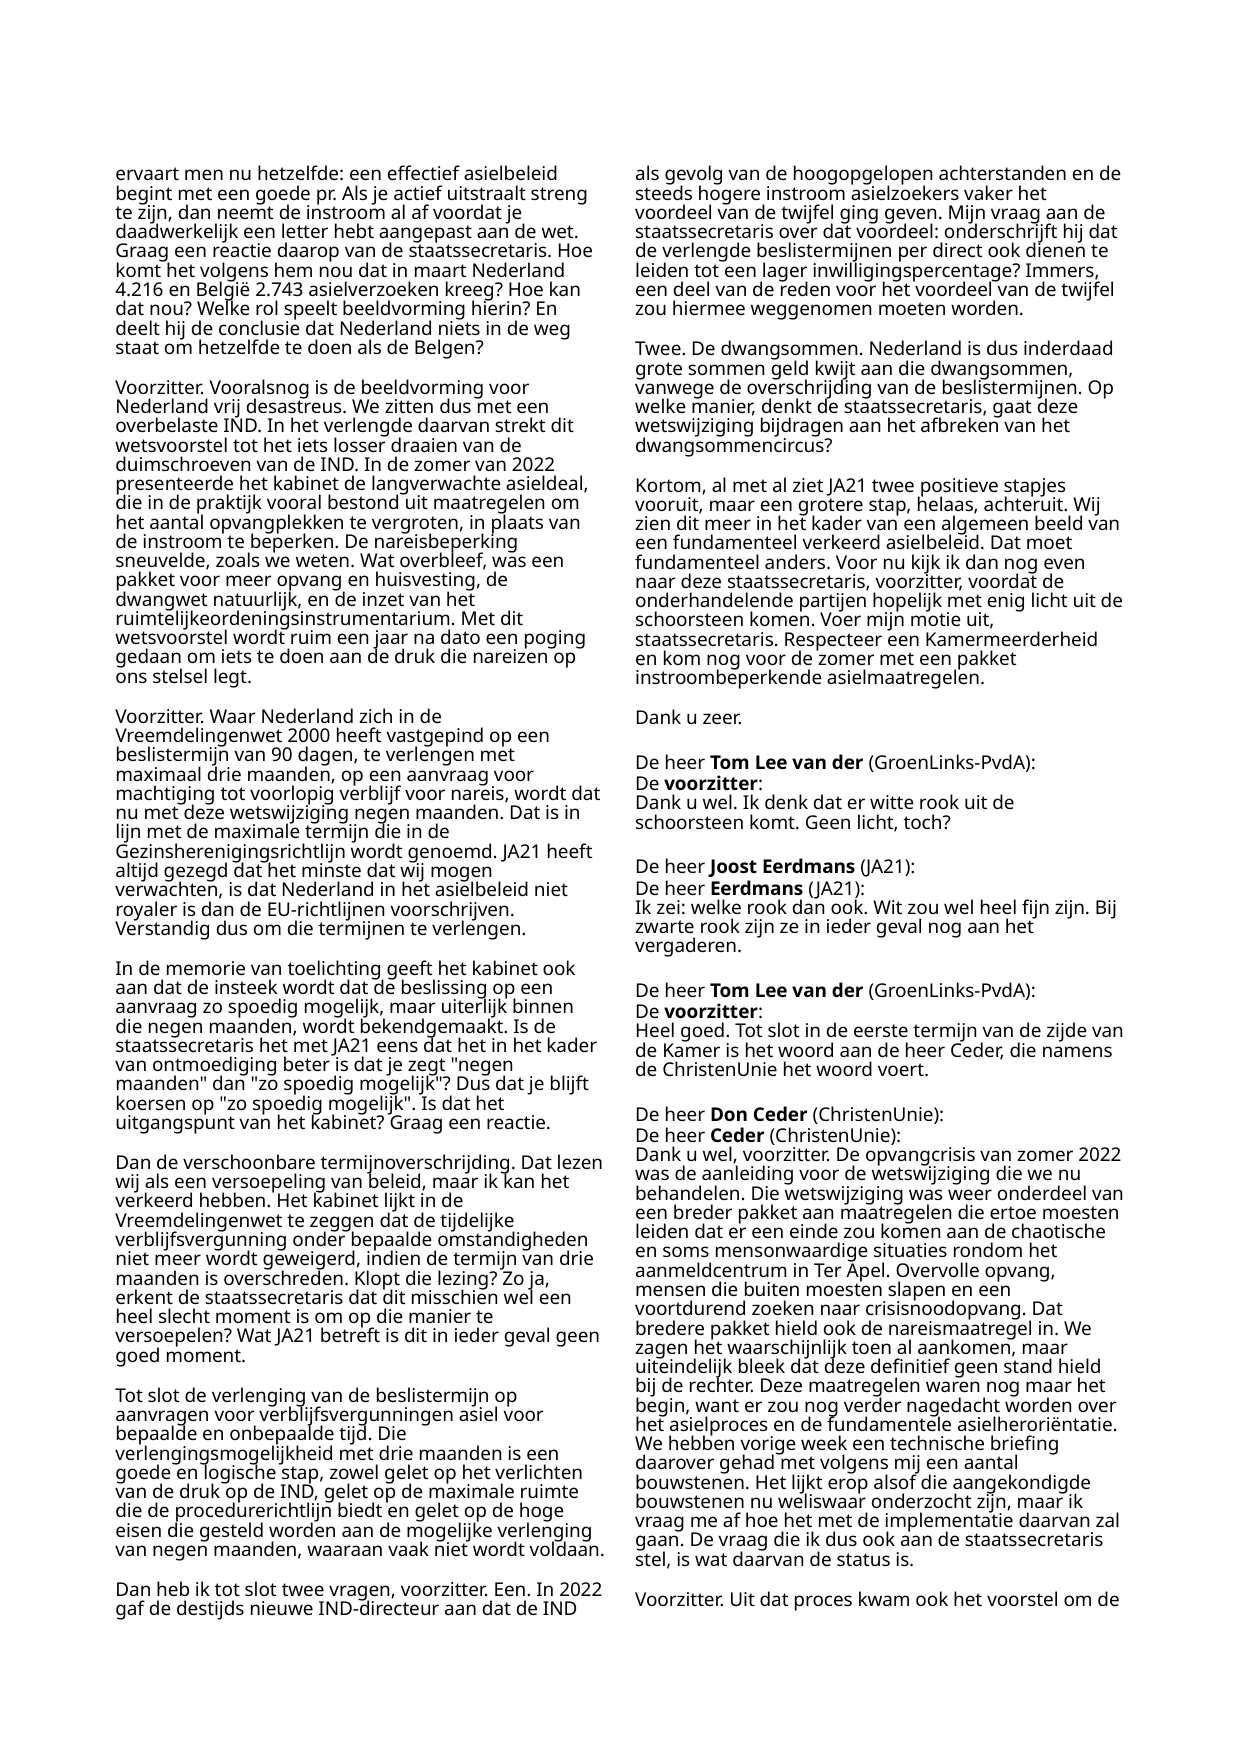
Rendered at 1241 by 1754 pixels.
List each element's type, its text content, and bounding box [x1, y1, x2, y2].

text Voorzitter. Vooralsnog is de beeldvorming voor Nederland vrij desastreus. We zitten dus met een overbelaste IND. In het verlengde daarvan strekt dit wetsvoorstel tot het iets losser draaien van de duimschroeven van de IND. In de zomer van 2022 presenteerde het kabinet de langverwachte asieldeal, die in de praktijk vooral bestond uit maatregelen om het aantal opvangplekken te vergroten, in plaats van de instroom te beperken. De nareisbeperking sneuvelde, zoals we weten. Wat overbleef, was een pakket voor meer opvang en huisvesting, de dwangwet natuurlijk, en de inzet van het ruimtelijkeordeningsinstrumentarium. Met dit wetsvoorstel wordt ruim een jaar na dato een poging gedaan om iets te doen aan de druk die nareizen op ons stelsel legt. [115, 379, 605, 687]
text De voorzitter: [635, 1003, 1125, 1022]
text De heer Ceder (ChristenUnie): [635, 1127, 1125, 1146]
text Voorzitter. Waar Nederland zich in de Vreemdelingenwet 2000 heeft vastgepind op een beslistermijn van 90 dagen, te verlengen met maximaal drie maanden, op een aanvraag voor machtiging tot voorlopig verblijf voor nareis, wordt dat nu met deze wetswijziging negen maanden. Dat is in lijn met de maximale termijn die in de Gezinsherenigingsrichtlijn wordt genoemd. JA21 heeft altijd gezegd dat het minste dat wij mogen verwachten, is dat Nederland in het asielbeleid niet royaler is dan de EU-richtlijnen voorschrijven. Verstandig dus om die termijnen te verlengen. [115, 708, 605, 939]
text Heel goed. Tot slot in de eerste termijn van de zijde van de Kamer is het woord aan de heer Ceder, die namens de ChristenUnie het woord voert. [635, 1022, 1125, 1080]
text De heer Tom Lee van der (GroenLinks-PvdA): [635, 977, 1125, 1003]
text Dank u zeer. [635, 709, 1125, 728]
text De heer Eerdmans (JA21): [635, 879, 1125, 899]
text ervaart men nu hetzelfde: een effectief asielbeleid begint met een goede pr. Als je actief uitstraalt streng te zijn, dan neemt de instroom al af voordat je daadwerkelijk een letter hebt aangepast aan de wet. Graag een reactie daarop van de staatssecretaris. Hoe komt het volgens hem nou dat in maart Nederland 4.216 en België 2.743 asielverzoeken kreeg? Hoe kan dat nou? Welke rol speelt beeldvorming hierin? En deelt hij de conclusie dat Nederland niets in de weg staat om hetzelfde te doen als de Belgen? [115, 165, 605, 358]
text Dan de verschoonbare termijnoverschrijding. Dat lezen wij als een versoepeling van beleid, maar ik kan het verkeerd hebben. Het kabinet lijkt in de Vreemdelingenwet te zeggen dat de tijdelijke verblijfsvergunning onder bepaalde omstandigheden niet meer wordt geweigerd, indien de termijn van drie maanden is overschreden. Klopt die lezing? Zo ja, erkent de staatssecretaris dat dit misschien wel een heel slecht moment is om op die manier te versoepelen? Wat JA21 betreft is dit in ieder geval geen goed moment. [115, 1154, 605, 1366]
text Tot slot de verlenging van de beslistermijn op aanvragen voor verblijfsvergunningen asiel voor bepaalde en onbepaalde tijd. Die verlengingsmogelijkheid met drie maanden is een goede en logische stap, zowel gelet op het verlichten van de druk op de IND, gelet op de maximale ruimte die de procedurerichtlijn biedt en gelet op de hoge eisen die gesteld worden aan de mogelijke verlenging van negen maanden, waaraan vaak niet wordt voldaan. [115, 1387, 605, 1560]
text Dank u wel, voorzitter. De opvangcrisis van zomer 2022 was de aanleiding voor de wetswijziging die we nu behandelen. Die wetswijziging was weer onderdeel van een breder pakket aan maatregelen die ertoe moesten leiden dat er een einde zou komen aan de chaotische en soms mensonwaardige situaties rondom het aanmeldcentrum in Ter Apel. Overvolle opvang, mensen die buiten moesten slapen en een voortdurend zoeken naar crisisnoodopvang. Dat bredere pakket hield ook de nareismaatregel in. We zagen het waarschijnlijk toen al aankomen, maar uiteindelijk bleek dat deze definitief geen stand hield bij de rechter. Deze maatregelen waren nog maar het begin, want er zou nog verder nagedacht worden over het asielproces en de fundamentele asielheroriëntatie. We hebben vorige week een technische briefing daarover gehad met volgens mij een aantal bouwstenen. Het lijkt erop alsof die aangekondigde bouwstenen nu weliswaar onderzocht zijn, maar ik vraag me af hoe het met de implementatie daarvan zal gaan. De vraag die ik dus ook aan de staatssecretaris stel, is wat daarvan de status is. [635, 1146, 1125, 1570]
text De heer Tom Lee van der (GroenLinks-PvdA): [635, 749, 1125, 775]
text Kortom, al met al ziet JA21 twee positieve stapjes vooruit, maar een grotere stap, helaas, achteruit. Wij zien dit meer in het kader van een algemeen beeld van een fundamenteel verkeerd asielbeleid. Dat moet fundamenteel anders. Voor nu kijk ik dan nog even naar deze staatssecretaris, voorzitter, voordat de onderhandelende partijen hopelijk met enig licht uit de schoorsteen komen. Voer mijn motie uit, staatssecretaris. Respecteer een Kamermeerderheid en kom nog voor de zomer met een pakket instroombeperkende asielmaatregelen. [635, 477, 1125, 688]
text De heer Joost Eerdmans (JA21): [635, 854, 1125, 879]
text De heer Don Ceder (ChristenUnie): [635, 1101, 1125, 1127]
text Dank u wel. Ik denk dat er witte rook uit de schoorsteen komt. Geen licht, toch? [635, 794, 1125, 833]
text als gevolg van de hoogopgelopen achterstanden en de steeds hogere instroom asielzoekers vaker het voordeel van de twijfel ging geven. Mijn vraag aan de staatssecretaris over dat voordeel: onderschrijft hij dat de verlengde beslistermijnen per direct ook dienen te leiden tot een lager inwilligingspercentage? Immers, een deel van de reden voor het voordeel van de twijfel zou hiermee weggenomen moeten worden. [635, 165, 1125, 319]
text Voorzitter. Uit dat proces kwam ook het voorstel om de [635, 1591, 1125, 1610]
text Dan heb ik tot slot twee vragen, voorzitter. Een. In 2022 gaf de destijds nieuwe IND-directeur aan dat de IND [115, 1581, 605, 1619]
text Twee. De dwangsommen. Nederland is dus inderdaad grote sommen geld kwijt aan die dwangsommen, vanwege de overschrijding van de beslistermijnen. Op welke manier, denkt de staatssecretaris, gaat deze wetswijziging bijdragen aan het afbreken van het dwangsommencircus? [635, 340, 1125, 456]
text De voorzitter: [635, 775, 1125, 794]
text Ik zei: welke rook dan ook. Wit zou wel heel fijn zijn. Bij zwarte rook zijn ze in ieder geval nog aan het vergaderen. [635, 899, 1125, 957]
text In de memorie van toelichting geeft het kabinet ook aan dat de insteek wordt dat de beslissing op een aanvraag zo spoedig mogelijk, maar uiterlijk binnen die negen maanden, wordt bekendgemaakt. Is de staatssecretaris het met JA21 eens dat het in het kader van ontmoediging beter is dat je zegt "negen maanden" dan "zo spoedig mogelijk"? Dus dat je blijft koersen op "zo spoedig mogelijk". Is dat het uitgangspunt van het kabinet? Graag een reactie. [115, 960, 605, 1133]
